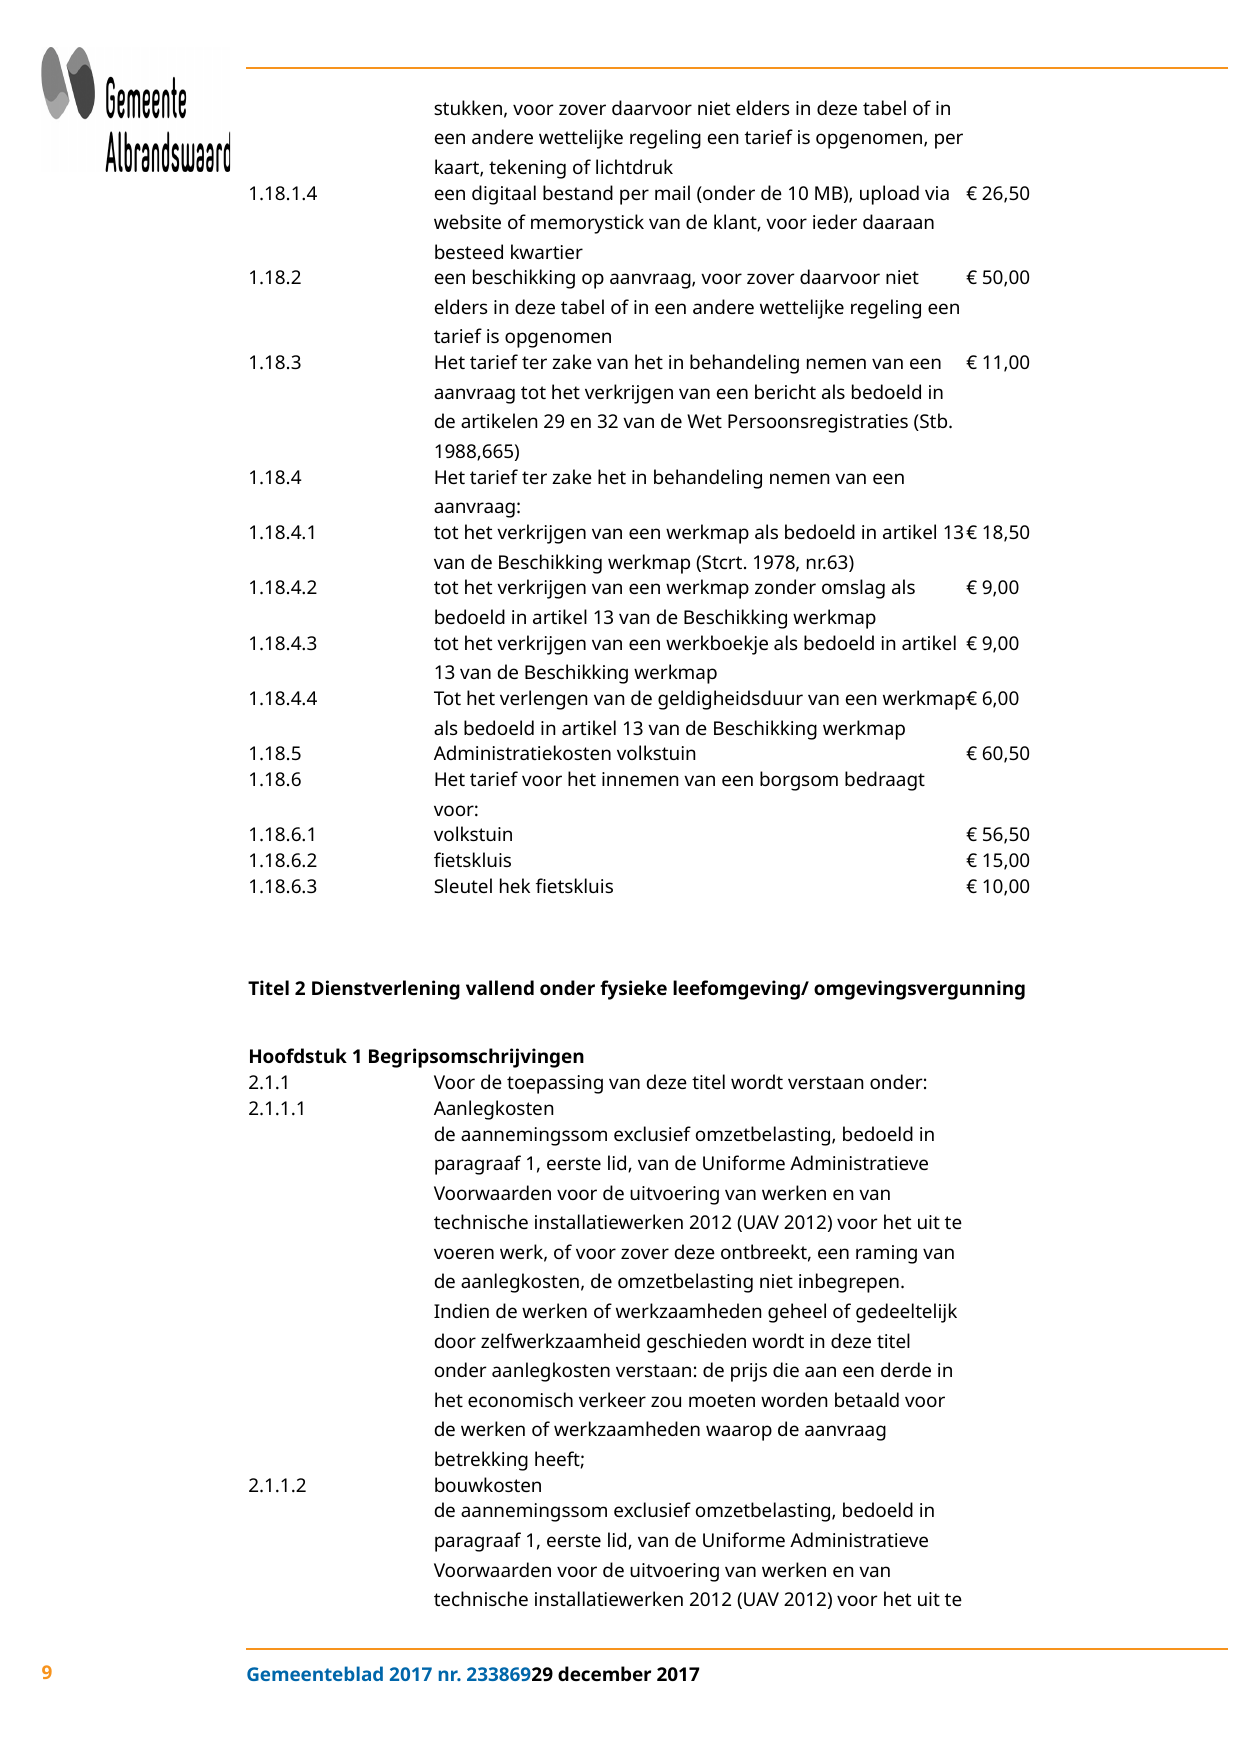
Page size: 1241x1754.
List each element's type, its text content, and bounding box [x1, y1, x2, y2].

table_cell [966, 1472, 1152, 1498]
table_cell [248, 95, 433, 180]
table_cell volkstuin [434, 822, 966, 847]
table_cell 1.18.6 [248, 766, 433, 822]
table_cell 1.18.6.2 [248, 847, 433, 873]
table_cell Sleutel hek fietskluis [434, 873, 966, 899]
table_cell 1.18.4.2 [248, 575, 433, 630]
text Titel 2 Dienstverlening vallend onder fysieke leefomgeving/ omgevingsvergunning [248, 975, 1152, 1000]
table_cell 1.18.6.3 [248, 873, 433, 899]
table_cell 1.18.4.4 [248, 685, 433, 741]
table_cell € 11,00 [966, 350, 1152, 464]
table_cell 1.18.4 [248, 464, 433, 519]
table_cell € 60,50 [966, 741, 1152, 766]
table_cell 1.18.4.3 [248, 630, 433, 685]
table_header 2.1.1 [248, 1069, 433, 1095]
table_header [966, 1069, 1152, 1095]
table_cell de aannemingssom exclusief omzetbelasting, bedoeld in paragraaf 1, eerste lid, van de Uniforme Administratieve Voorwaarden voor de uitvoering van werken en van technische installatiewerken 2012 (UAV 2012) voor het uit te [434, 1498, 966, 1612]
table_cell tot het verkrijgen van een werkmap zonder omslag als bedoeld in artikel 13 van de Beschikking werkmap [434, 575, 966, 630]
table_cell [248, 1498, 433, 1612]
table_cell tot het verkrijgen van een werkboekje als bedoeld in artikel 13 van de Beschikking werkmap [434, 630, 966, 685]
table_cell een digitaal bestand per mail (onder de 10 MB), upload via website of memorystick van de klant, voor ieder daaraan besteed kwartier [434, 180, 966, 264]
table_cell € 9,00 [966, 575, 1152, 630]
table_cell Het tarief ter zake van het in behandeling nemen van een aanvraag tot het verkrijgen van een bericht als bedoeld in de artikelen 29 en 32 van de Wet Persoonsregistraties (Stb. 1988,665) [434, 350, 966, 464]
table_cell tot het verkrijgen van een werkmap als bedoeld in artikel 13 van de Beschikking werkmap (Stcrt. 1978, nr.63) [434, 519, 966, 574]
table_cell € 9,00 [966, 630, 1152, 685]
table_cell [248, 1121, 433, 1472]
text Hoofdstuk 1 Begripsomschrijvingen [248, 1043, 1152, 1069]
table_cell 2.1.1.2 [248, 1472, 433, 1498]
table_cell 1.18.2 [248, 265, 433, 349]
table_cell Administratiekosten volkstuin [434, 741, 966, 766]
table_cell de aannemingssom exclusief omzetbelasting, bedoeld in paragraaf 1, eerste lid, van de Uniforme Administratieve Voorwaarden voor de uitvoering van werken en van technische installatiewerken 2012 (UAV 2012) voor het uit te voeren werk, of voor zover deze ontbreekt, een raming van de aanlegkosten, de omzetbelasting niet inbegrepen. Indien de werken of werkzaamheden geheel of gedeeltelijk door zelfwerkzaamheid geschieden wordt in deze titel onder aanlegkosten verstaan: de prijs die aan een derde in het economisch verkeer zou moeten worden betaald voor de werken of werkzaamheden waarop de aanvraag betrekking heeft; [434, 1121, 966, 1472]
table_cell € 15,00 [966, 847, 1152, 873]
table_cell fietskluis [434, 847, 966, 873]
table_cell Het tarief ter zake het in behandeling nemen van een aanvraag: [434, 464, 966, 519]
table_cell [966, 1095, 1152, 1121]
table_cell een beschikking op aanvraag, voor zover daarvoor niet elders in deze tabel of in een andere wettelijke regeling een tarief is opgenomen [434, 265, 966, 349]
table_cell 1.18.3 [248, 350, 433, 464]
table_cell € 6,00 [966, 685, 1152, 741]
table_cell bouwkosten [434, 1472, 966, 1498]
table_header Voor de toepassing van deze titel wordt verstaan onder: [434, 1069, 966, 1095]
table_cell 1.18.5 [248, 741, 433, 766]
table_cell Aanlegkosten [434, 1095, 966, 1121]
table_cell [966, 464, 1152, 519]
table_cell Tot het verlengen van de geldigheidsduur van een werkmap als bedoeld in artikel 13 van de Beschikking werkmap [434, 685, 966, 741]
picture [41, 47, 231, 172]
table_cell € 56,50 [966, 822, 1152, 847]
table_cell € 10,00 [966, 873, 1152, 899]
table_cell [966, 1498, 1152, 1612]
table_cell € 18,50 [966, 519, 1152, 574]
table_cell stukken, voor zover daarvoor niet elders in deze tabel of in een andere wettelijke regeling een tarief is opgenomen, per kaart, tekening of lichtdruk [434, 95, 966, 180]
table_cell 1.18.4.1 [248, 519, 433, 574]
table_cell [966, 95, 1152, 180]
table_cell [966, 1121, 1152, 1472]
table_cell 1.18.6.1 [248, 822, 433, 847]
table_cell 2.1.1.1 [248, 1095, 433, 1121]
table_cell € 50,00 [966, 265, 1152, 349]
table_cell [966, 766, 1152, 822]
table_cell 1.18.1.4 [248, 180, 433, 264]
table_cell € 26,50 [966, 180, 1152, 264]
table_cell Het tarief voor het innemen van een borgsom bedraagt voor: [434, 766, 966, 822]
